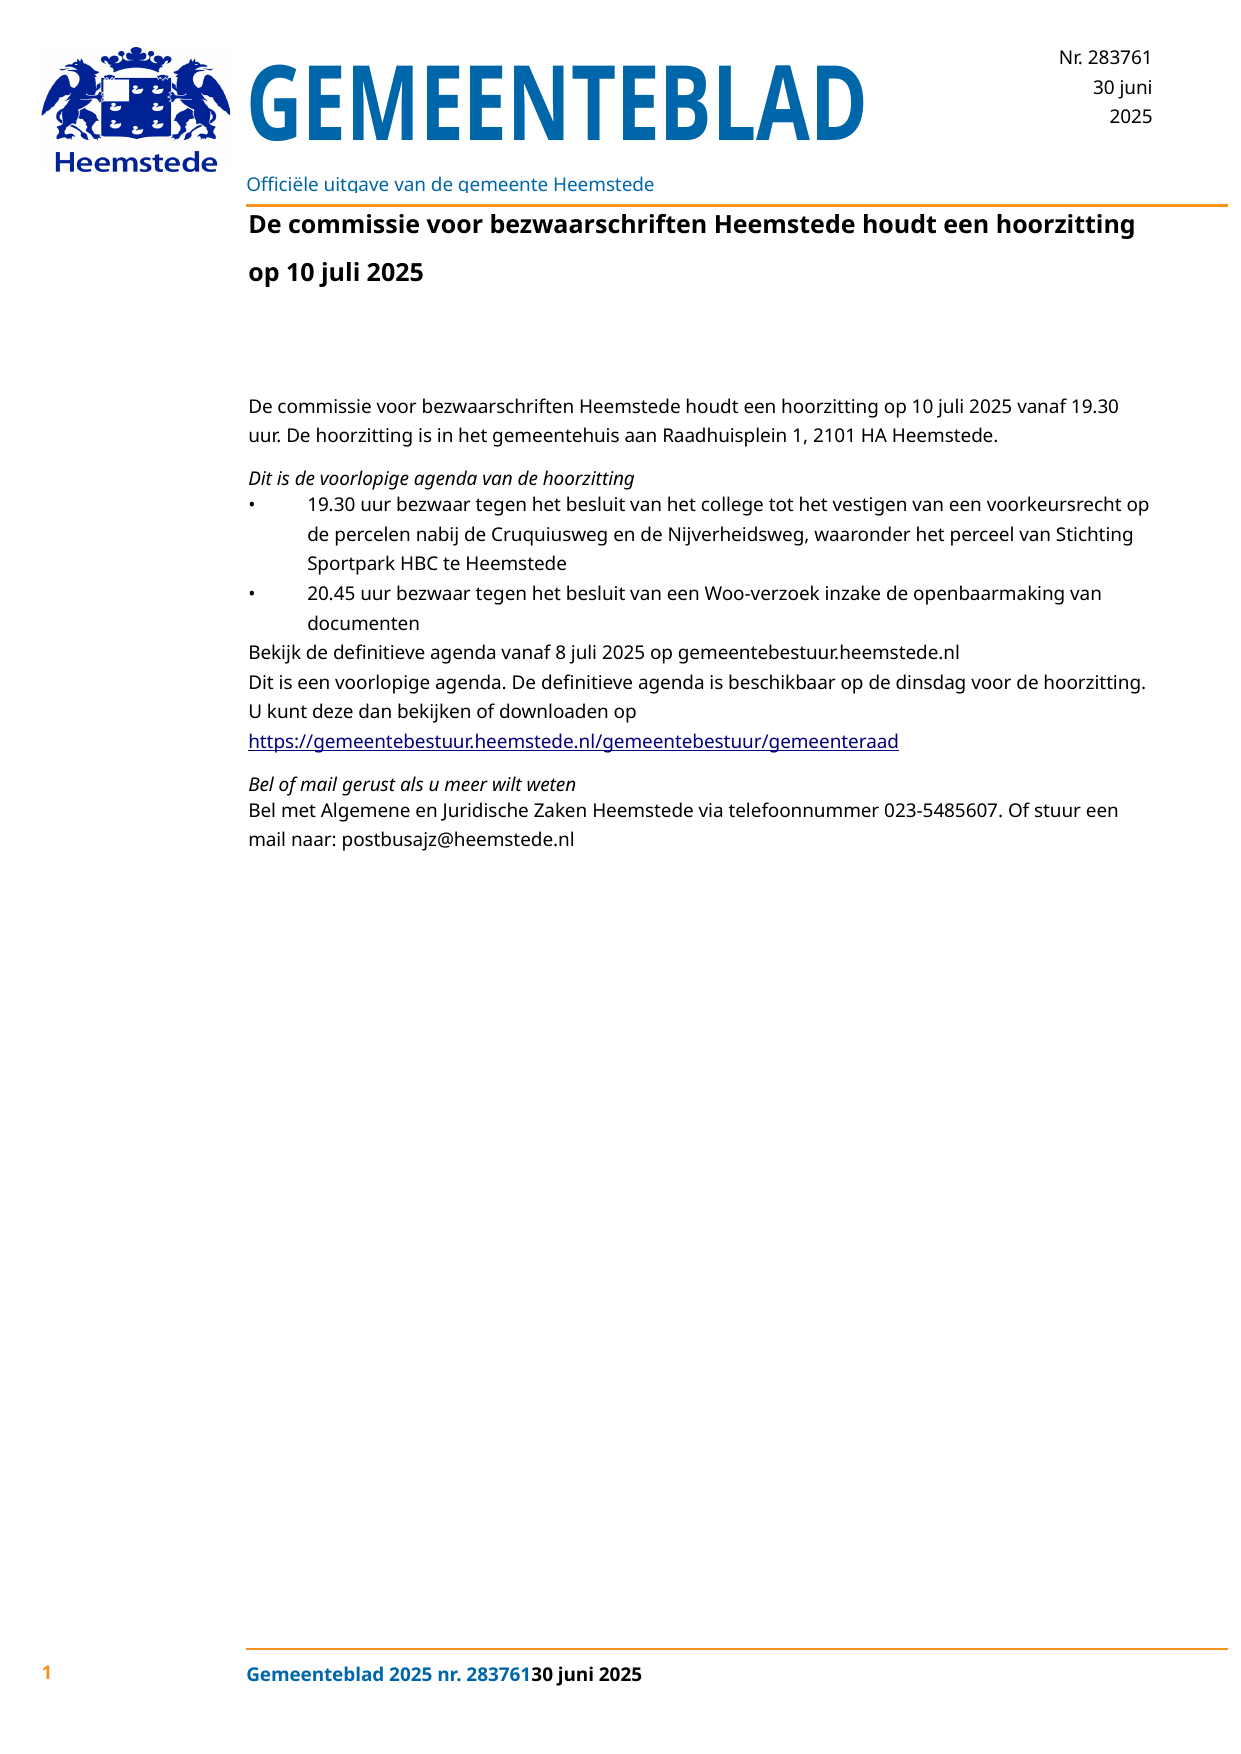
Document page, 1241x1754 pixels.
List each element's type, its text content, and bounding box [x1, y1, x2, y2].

text De commissie voor bezwaarschriften Heemstede houdt een hoorzitting op 10 juli 2025 [248, 207, 1152, 288]
text De commissie voor bezwaarschriften Heemstede houdt een hoorzitting op 10 juli 2025 vanaf 19.30 uur. De hoorzitting is in het gemeentehuis aan Raadhuisplein 1, 2101 HA Heemstede. [248, 393, 1152, 448]
list 19.30 uur bezwaar tegen het besluit van het college tot het vestigen van een voorkeursrecht op de percelen nabij de Cruquiusweg en de Nijverheidsweg, waaronder het perceel van Stichting Sportpark HBC te Heemstede [248, 491, 1152, 576]
list 20.45 uur bezwaar tegen het besluit van een Woo-verzoek inzake de openbaarmaking van documenten [248, 580, 1152, 635]
text Bel met Algemene en Juridische Zaken Heemstede via telefoonnummer 023-5485607. Of stuur een mail naar: postbusajz@heemstede.nl [248, 797, 1152, 852]
text Bel of mail gerust als u meer wilt weten [248, 771, 1152, 797]
text Dit is de voorlopige agenda van de hoorzitting [248, 466, 1152, 491]
picture [41, 47, 231, 172]
text Dit is een voorlopige agenda. De definitieve agenda is beschikbaar op de dinsdag voor de hoorzitting. U kunt deze dan bekijken of downloaden op https://gemeentebestuur.heemstede.nl/gemeentebestuur/gemeenteraad [248, 669, 1152, 754]
text Bekijk de definitieve agenda vanaf 8 juli 2025 op gemeentebestuur.heemstede.nl [248, 639, 1152, 665]
